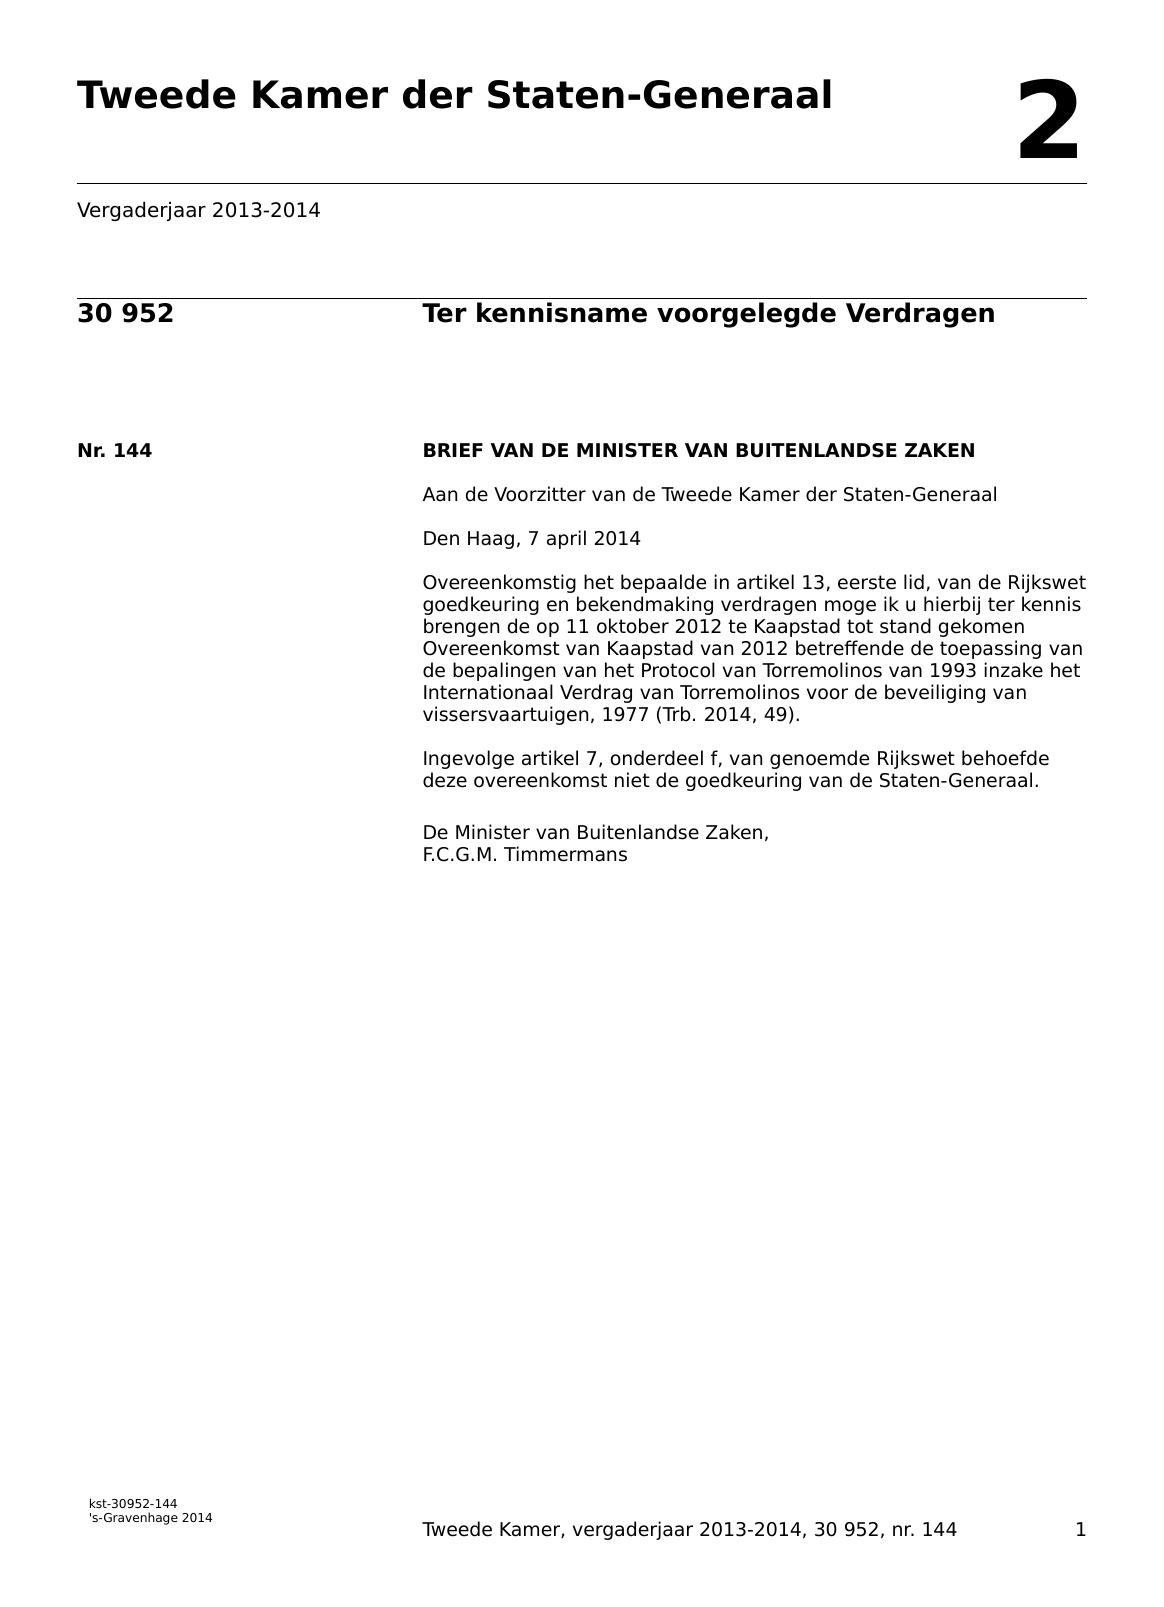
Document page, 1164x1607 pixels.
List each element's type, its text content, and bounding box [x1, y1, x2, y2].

text kst-30952-144 [88, 1497, 323, 1511]
text Den Haag, 7 april 2014 [422, 528, 1087, 550]
table_cell Vergaderjaar 2013-2014 [77, 184, 1087, 298]
table_header Tweede Kamer der Staten-Generaal [77, 59, 886, 183]
text Overeenkomstig het bepaalde in artikel 13, eerste lid, van de Rijkswet goedkeuring en bekendmaking verdragen moge ik u hierbij ter kennis brengen de op 11 oktober 2012 te Kaapstad tot stand gekomen Overeenkomst van Kaapstad van 2012 betreffende de toepassing van de bepalingen van het Protocol van Torremolinos van 1993 inzake het Internationaal Verdrag van Torremolinos voor de beveiliging van vissersvaartuigen, 1977 (Trb. 2014, 49). [422, 572, 1087, 726]
text 's-Gravenhage 2014 [88, 1511, 323, 1525]
subtitle Nr. 144 BRIEF VAN DE MINISTER VAN BUITENLANDSE ZAKEN [77, 440, 1087, 462]
table_header 2 [886, 59, 1087, 183]
text Ingevolge artikel 7, onderdeel f, van genoemde Rijkswet behoefde deze overeenkomst niet de goedkeuring van de Staten-Generaal. [422, 748, 1087, 792]
text De Minister van Buitenlandse Zaken, F.C.G.M. Timmermans [422, 822, 1087, 866]
subtitle 30 952 Ter kennisname voorgelegde Verdragen [77, 299, 1087, 329]
text Aan de Voorzitter van de Tweede Kamer der Staten-Generaal [422, 484, 1087, 506]
